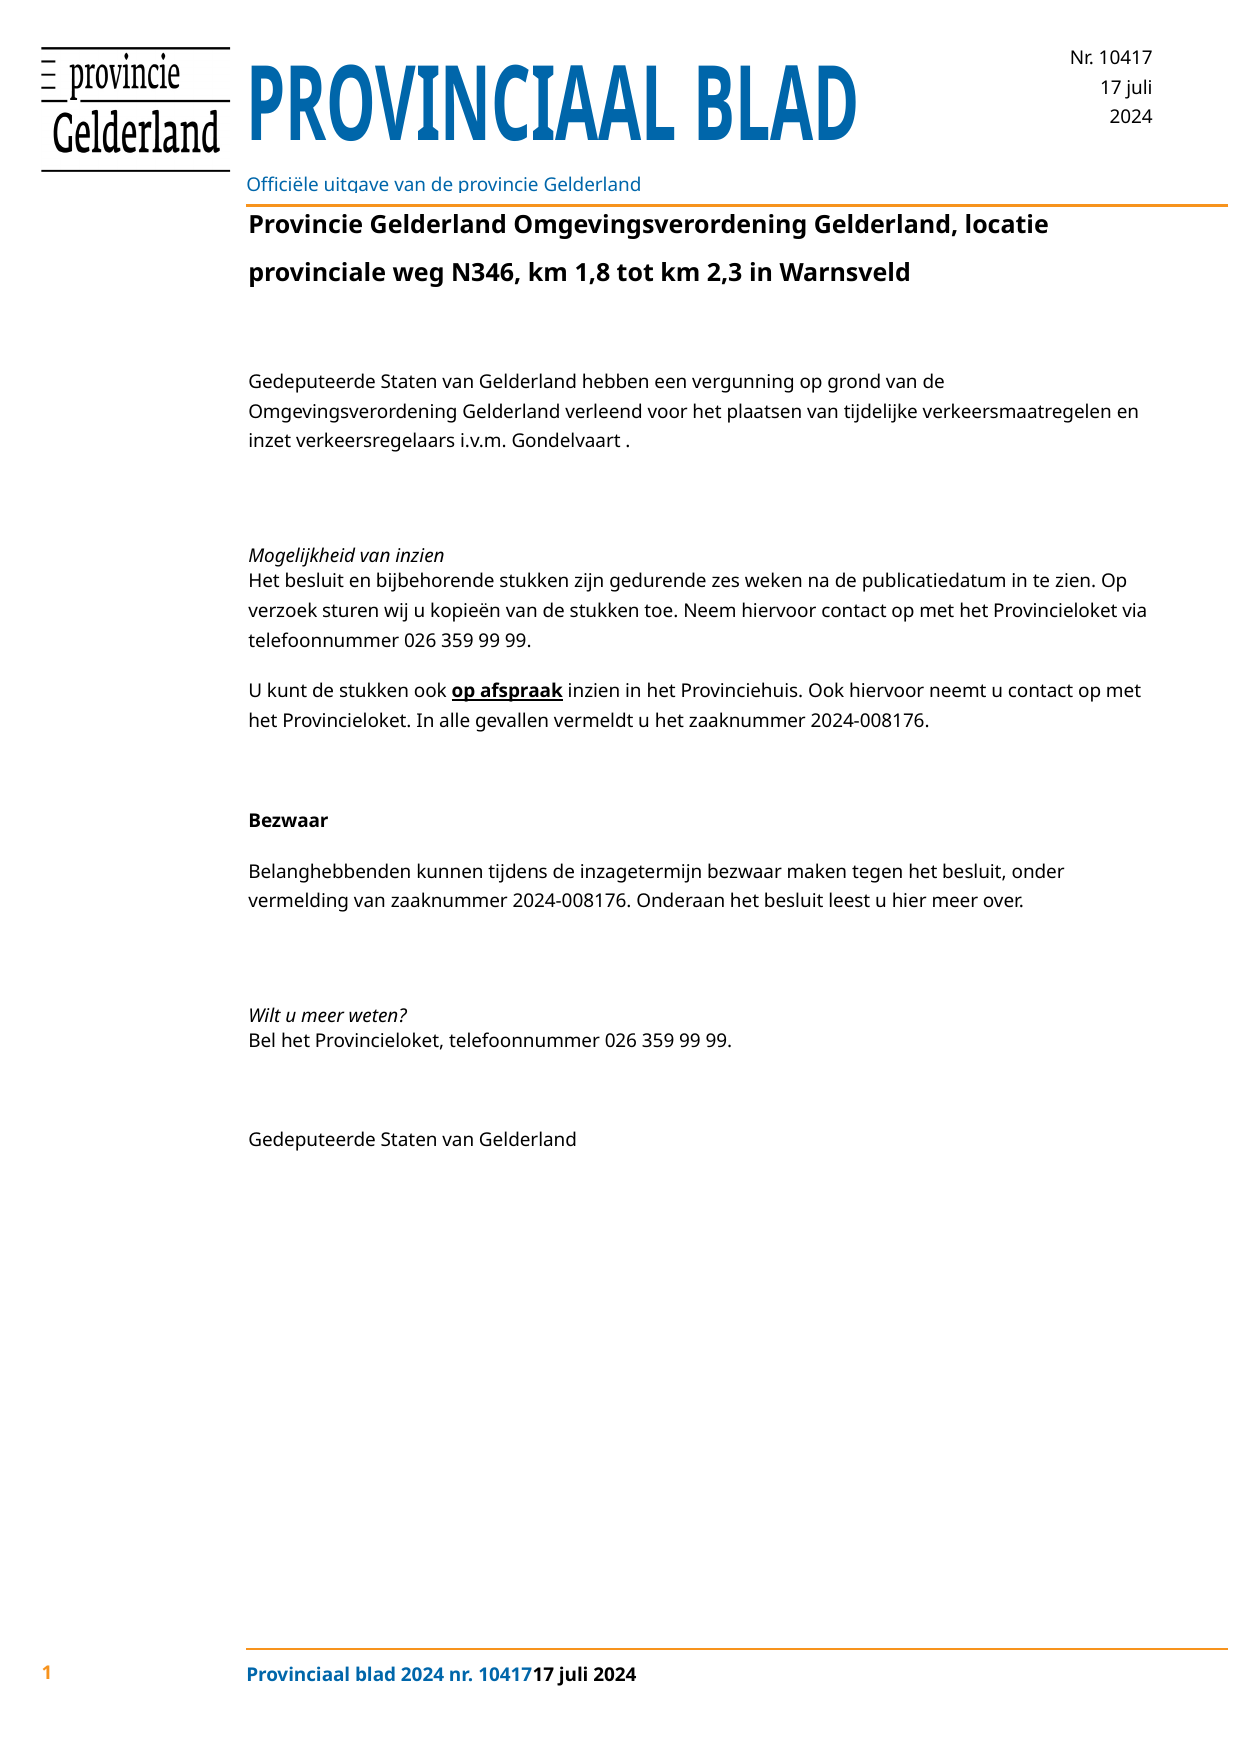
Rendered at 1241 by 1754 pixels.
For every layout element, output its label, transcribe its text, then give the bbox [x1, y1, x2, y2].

text Gedeputeerde Staten van Gelderland hebben een vergunning op grond van de Omgevingsverordening Gelderland verleend voor het plaatsen van tijdelijke verkeersmaatregelen en inzet verkeersregelaars i.v.m. Gondelvaart . [248, 368, 1152, 453]
text Wilt u meer weten? [248, 1002, 1152, 1028]
text Gedeputeerde Staten van Gelderland [248, 1126, 1152, 1152]
text U kunt de stukken ook op afspraak inzien in het Provinciehuis. Ook hiervoor neemt u contact op met het Provincieloket. In alle gevallen vermeldt u het zaaknummer 2024-008176. [248, 677, 1152, 732]
text Mogelijkheid van inzien [248, 542, 1152, 568]
text Bel het Provincieloket, telefoonnummer 026 359 99 99. [248, 1028, 1152, 1053]
picture [41, 47, 231, 172]
text Provincie Gelderland Omgevingsverordening Gelderland, locatie provinciale weg N346, km 1,8 tot km 2,3 in Warnsveld [248, 207, 1152, 288]
text Belanghebbenden kunnen tijdens de inzagetermijn bezwaar maken tegen het besluit, onder vermelding van zaaknummer 2024-008176. Onderaan het besluit leest u hier meer over. [248, 858, 1152, 913]
text Het besluit en bijbehorende stukken zijn gedurende zes weken na de publicatiedatum in te zien. Op verzoek sturen wij u kopieën van de stukken toe. Neem hiervoor contact op met het Provincieloket via telefoonnummer 026 359 99 99. [248, 568, 1152, 652]
text Bezwaar [248, 808, 1152, 833]
